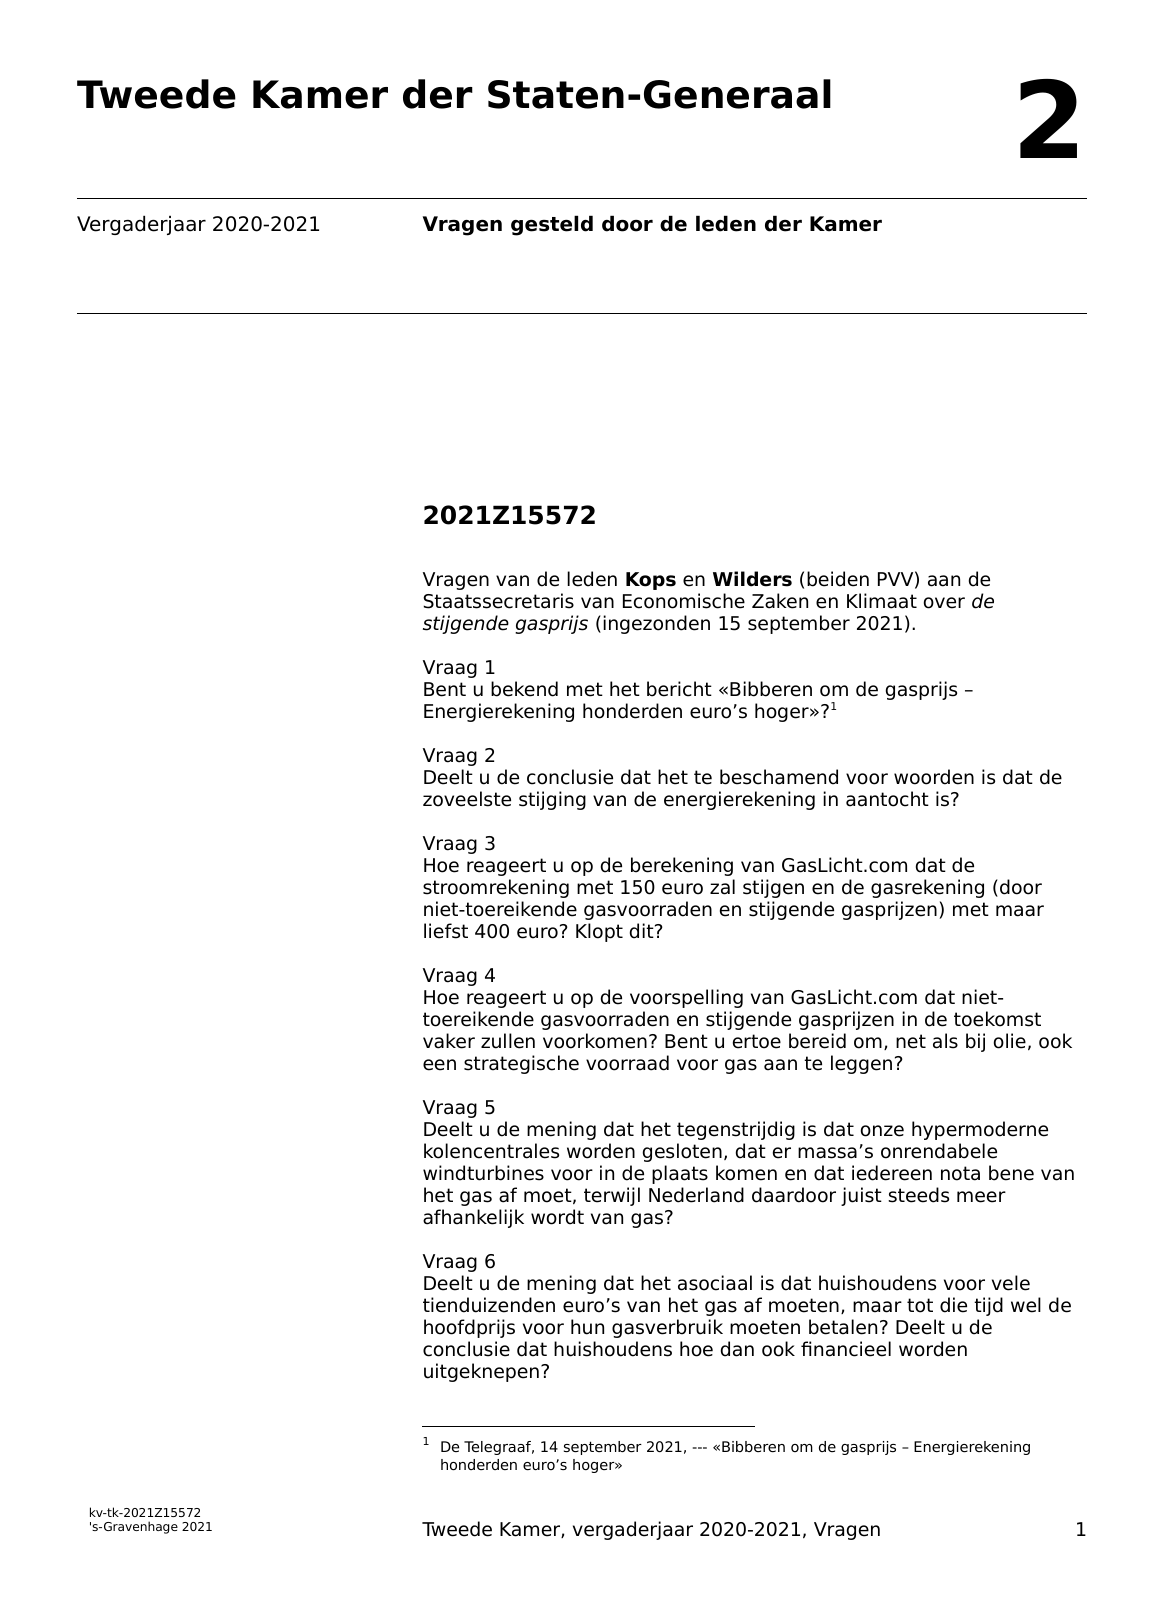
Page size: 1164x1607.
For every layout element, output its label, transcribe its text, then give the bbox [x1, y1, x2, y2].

table_cell Vragen gesteld door de leden der Kamer [422, 199, 1087, 313]
text kv-tk-2021Z15572 [88, 1506, 323, 1520]
text Deelt u de mening dat het tegenstrijdig is dat onze hypermoderne kolencentrales worden gesloten, dat er massa’s onrendabele windturbines voor in de plaats komen en dat iedereen nota bene van het gas af moet, terwijl Nederland daardoor juist steeds meer afhankelijk wordt van gas? [422, 1119, 1087, 1229]
text Deelt u de mening dat het asociaal is dat huishoudens voor vele tienduizenden euro’s van het gas af moeten, maar tot die tijd wel de hoofdprijs voor hun gasverbruik moeten betalen? Deelt u de conclusie dat huishoudens hoe dan ook financieel worden uitgeknepen? [422, 1273, 1087, 1383]
text Bent u bekend met het bericht «Bibberen om de gasprijs – Energierekening honderden euro’s hoger»? [422, 679, 1087, 723]
text De Telegraaf, 14 september 2021, --- «Bibberen om de gasprijs – Energierekening honderden euro’s hoger» [422, 1435, 1087, 1474]
text Vraag 1 [422, 657, 1087, 679]
text Hoe reageert u op de voorspelling van GasLicht.com dat niet-toereikende gasvoorraden en stijgende gasprijzen in de toekomst vaker zullen voorkomen? Bent u ertoe bereid om, net als bij olie, ook een strategische voorraad voor gas aan te leggen? [422, 987, 1087, 1075]
table_cell Vergaderjaar 2020-2021 [77, 199, 422, 313]
text Vraag 5 [422, 1097, 1087, 1119]
text 2021Z15572 [422, 501, 1087, 531]
table_header Tweede Kamer der Staten-Generaal [77, 59, 886, 198]
text Hoe reageert u op de berekening van GasLicht.com dat de stroomrekening met 150 euro zal stijgen en de gasrekening (door niet-toereikende gasvoorraden en stijgende gasprijzen) met maar liefst 400 euro? Klopt dit? [422, 855, 1087, 943]
text Vraag 3 [422, 833, 1087, 855]
table_header 2 [886, 59, 1087, 198]
text 's-Gravenhage 2021 [88, 1520, 323, 1534]
text Vragen van de leden Kops en Wilders (beiden PVV) aan de Staatssecretaris van Economische Zaken en Klimaat over de stijgende gasprijs (ingezonden 15 september 2021). [422, 569, 1087, 635]
text Vraag 6 [422, 1251, 1087, 1273]
text Vraag 2 [422, 745, 1087, 767]
text Deelt u de conclusie dat het te beschamend voor woorden is dat de zoveelste stijging van de energierekening in aantocht is? [422, 767, 1087, 811]
text Vraag 4 [422, 965, 1087, 987]
